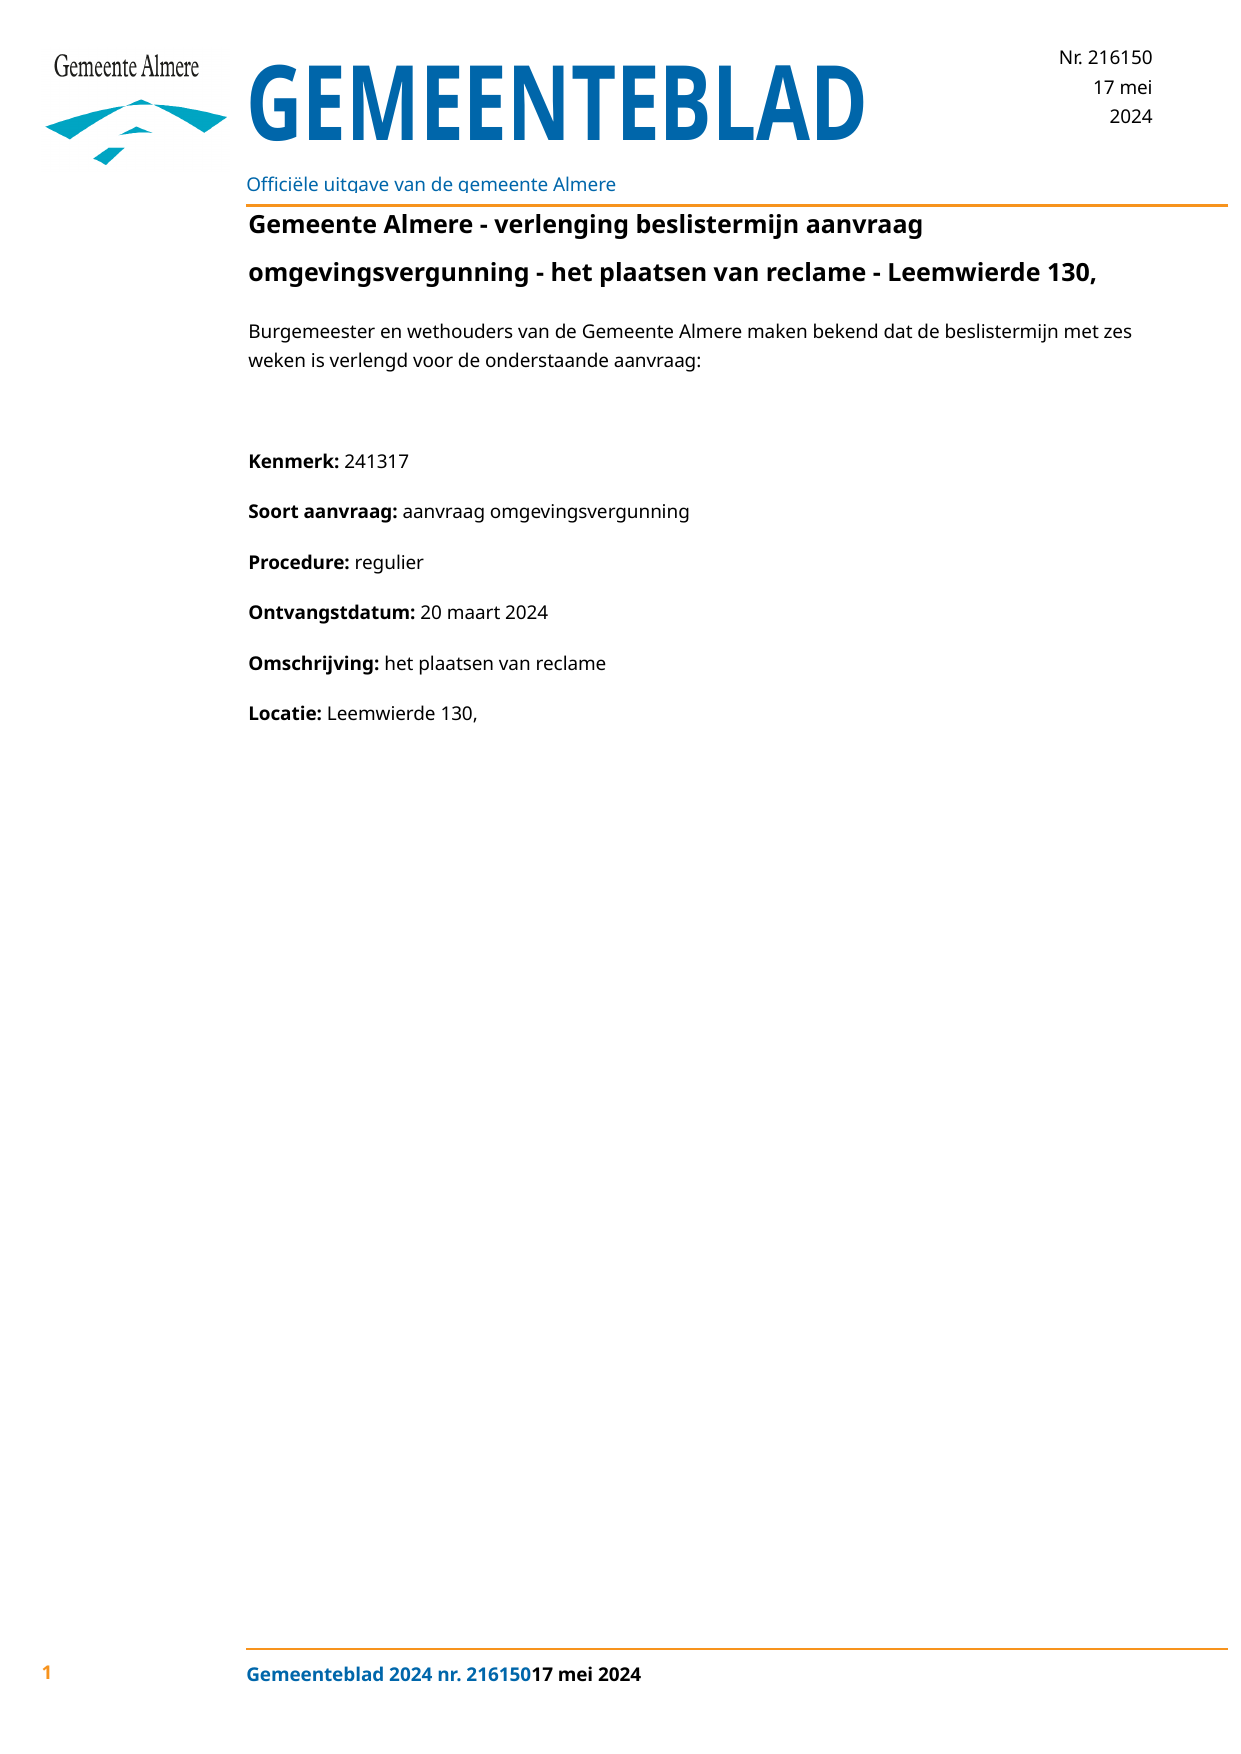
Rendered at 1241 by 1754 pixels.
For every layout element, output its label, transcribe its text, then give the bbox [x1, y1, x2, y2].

picture [41, 47, 231, 172]
text Ontvangstdatum: 20 maart 2024 [248, 599, 1152, 625]
text Gemeente Almere - verlenging beslistermijn aanvraag omgevingsvergunning - het plaatsen van reclame - Leemwierde 130, [248, 207, 1152, 288]
text Procedure: regulier [248, 549, 1152, 575]
text Locatie: Leemwierde 130, [248, 700, 1152, 726]
text Kenmerk: 241317 [248, 448, 1152, 474]
text Omschrijving: het plaatsen van reclame [248, 650, 1152, 676]
text Burgemeester en wethouders van de Gemeente Almere maken bekend dat de beslistermijn met zes weken is verlengd voor de onderstaande aanvraag: [248, 318, 1152, 373]
text Soort aanvraag: aanvraag omgevingsvergunning [248, 499, 1152, 524]
